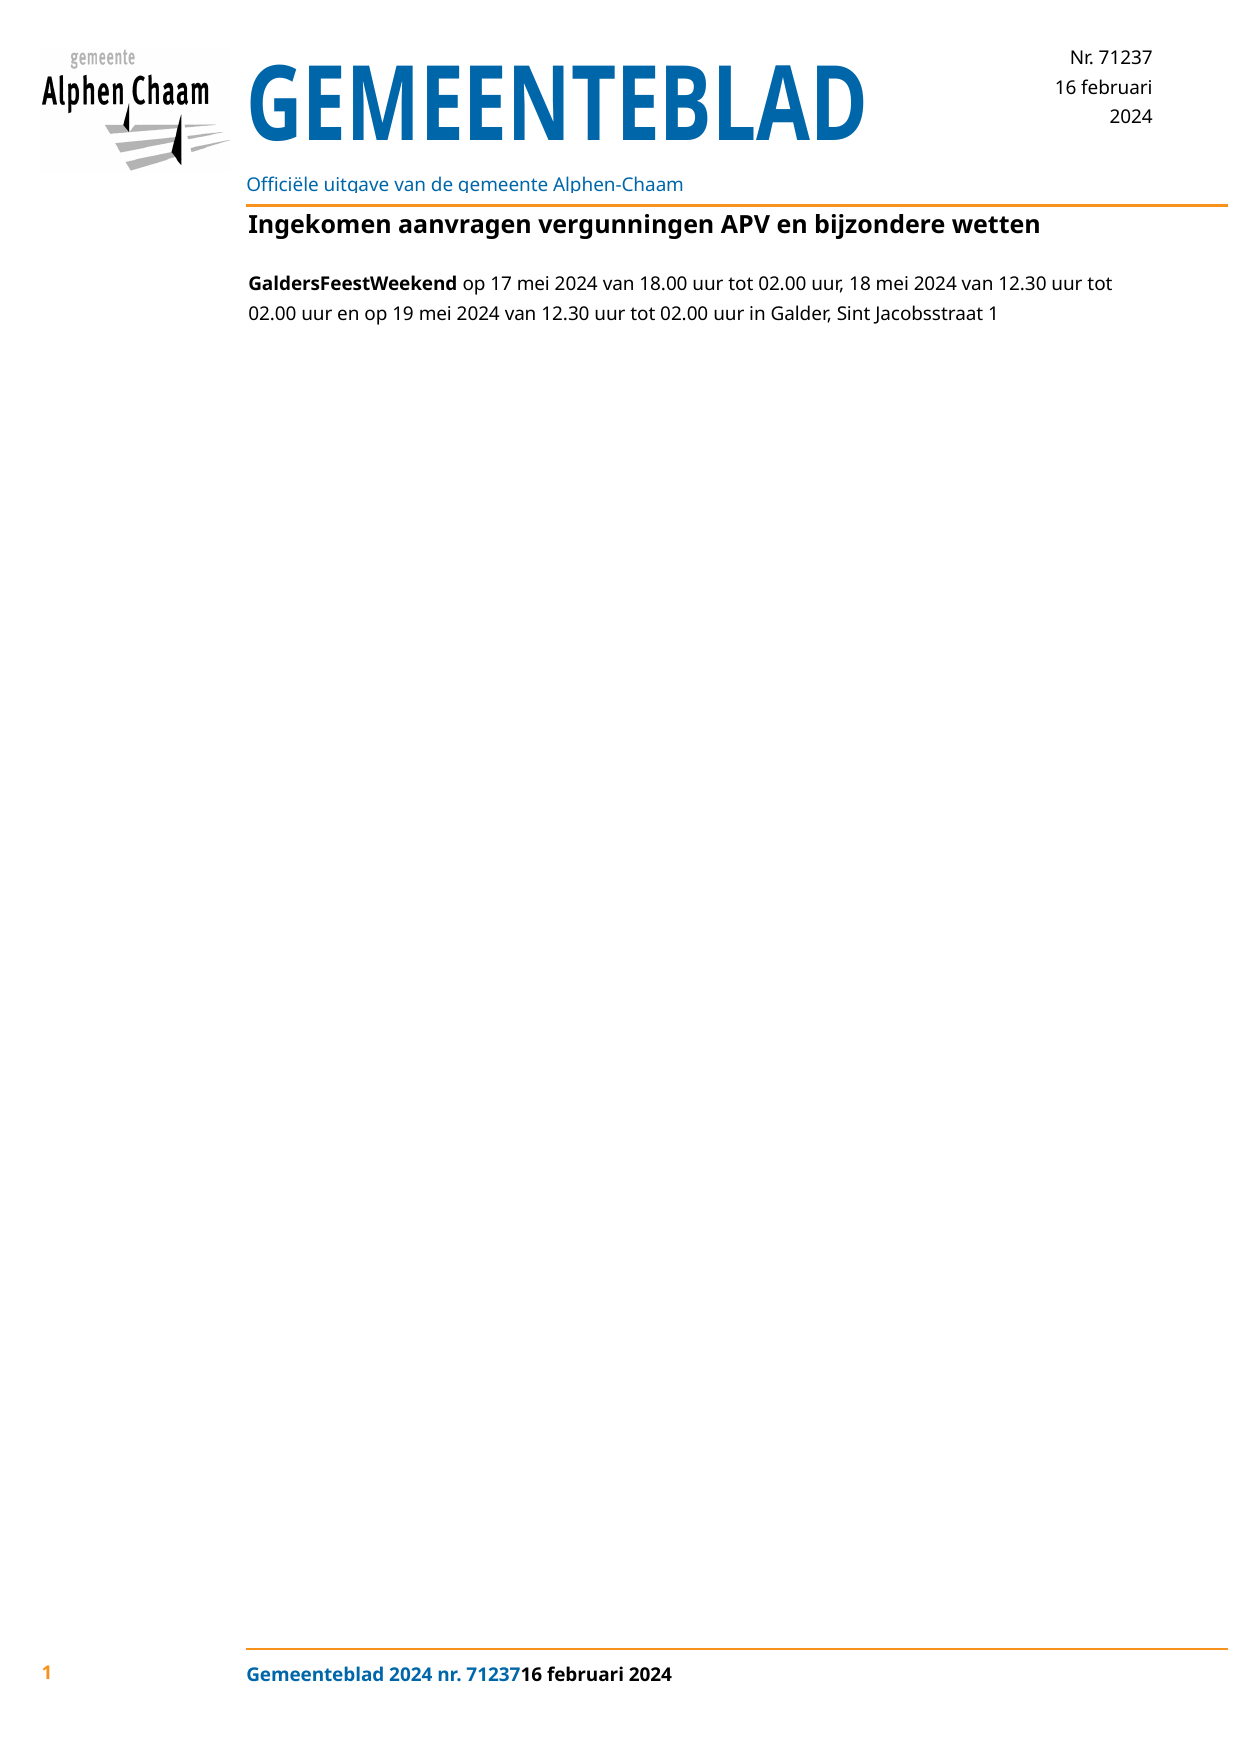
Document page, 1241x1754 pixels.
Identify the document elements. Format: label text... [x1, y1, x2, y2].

text Ingekomen aanvragen vergunningen APV en bijzondere wetten [248, 207, 1152, 241]
text GaldersFeestWeekend op 17 mei 2024 van 18.00 uur tot 02.00 uur, 18 mei 2024 van 12.30 uur tot 02.00 uur en op 19 mei 2024 van 12.30 uur tot 02.00 uur in Galder, Sint Jacobsstraat 1 [248, 270, 1152, 326]
picture [41, 47, 231, 172]
